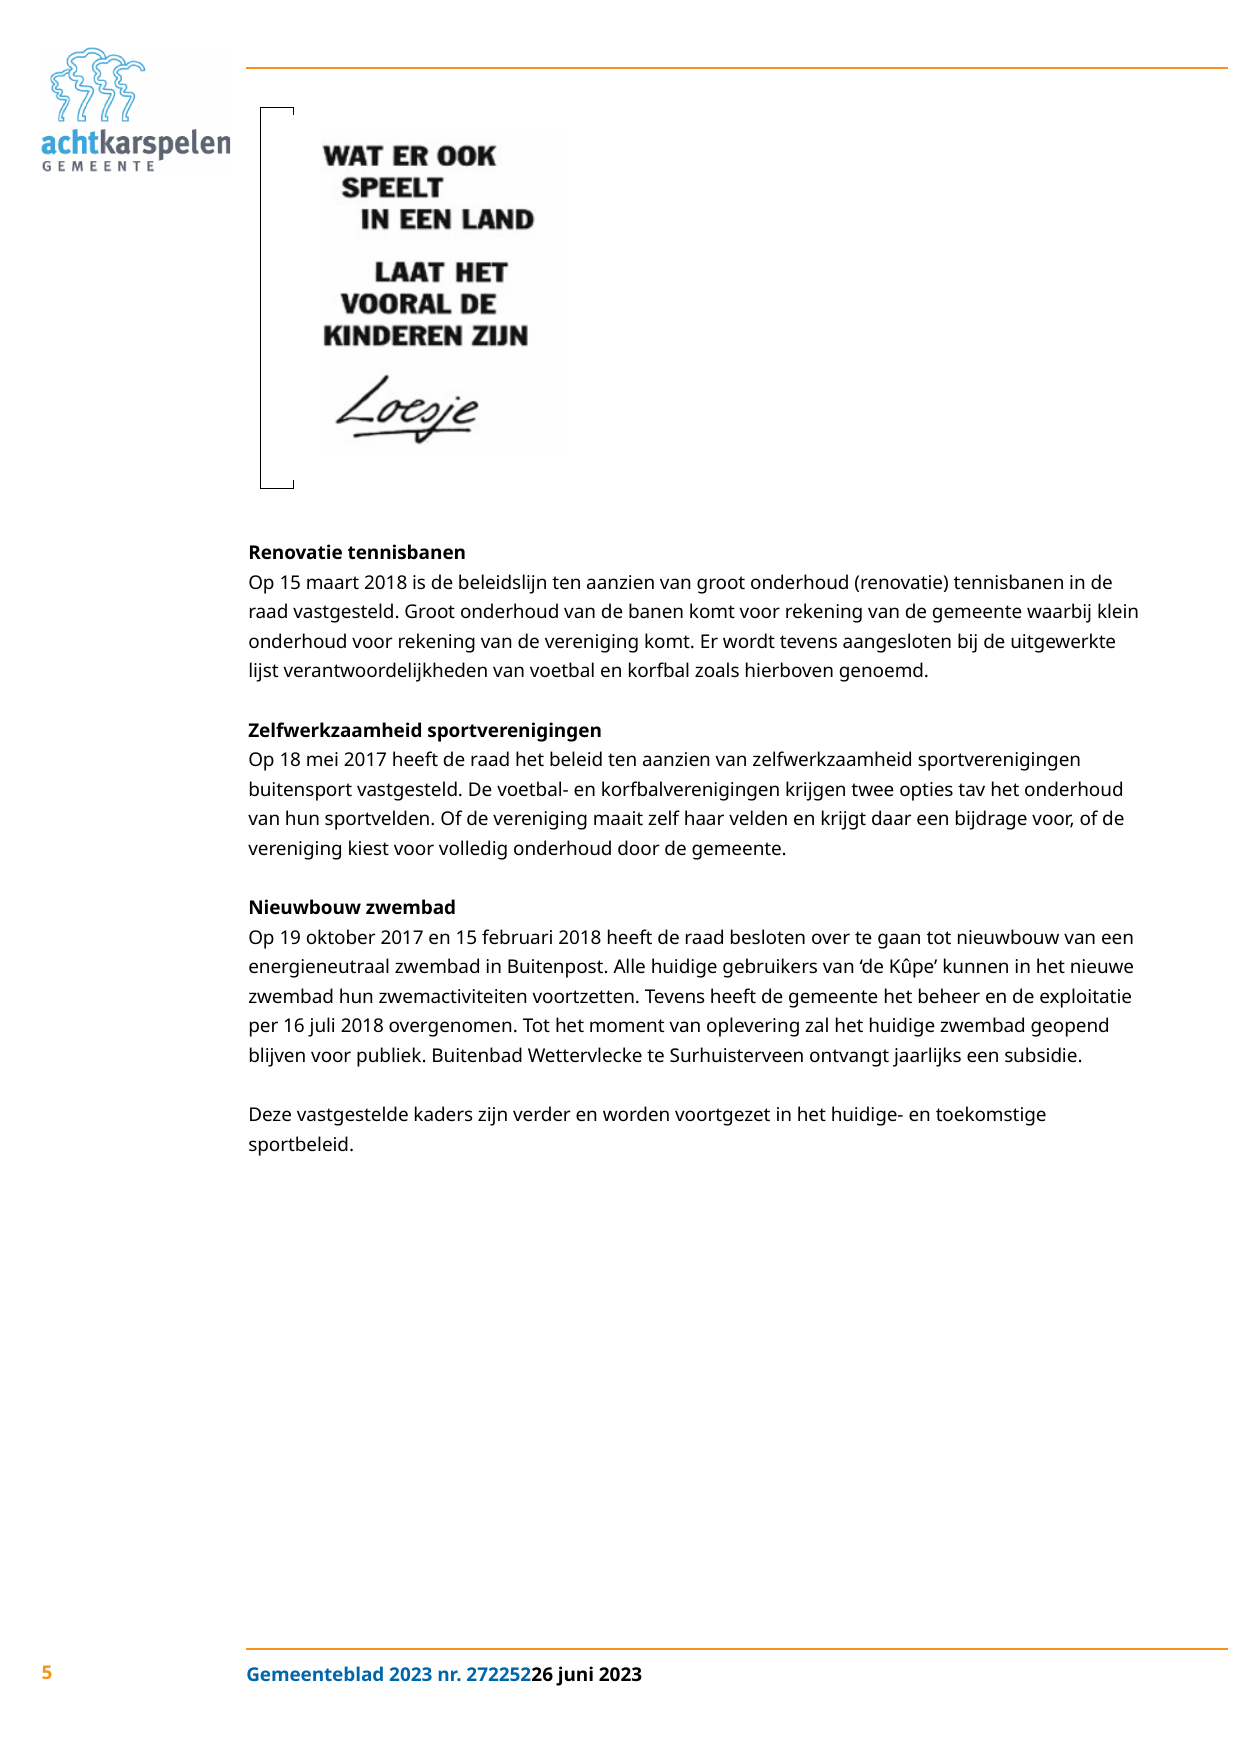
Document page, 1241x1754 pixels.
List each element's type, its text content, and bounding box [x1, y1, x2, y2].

text Zelfwerkzaamheid sportverenigingen [248, 717, 1152, 742]
text Renovatie tennisbanen [248, 539, 1152, 565]
text Deze vastgestelde kaders zijn verder en worden voortgezet in het huidige- en toekomstige sportbeleid. [248, 1101, 1152, 1157]
text Op 19 oktober 2017 en 15 februari 2018 heeft de raad besloten over te gaan tot nieuwbouw van een energieneutraal zwembad in Buitenpost. Alle huidige gebruikers van ‘de Kûpe’ kunnen in het nieuwe zwembad hun zwemactiviteiten voortzetten. Tevens heeft de gemeente het beheer en de exploitatie per 16 juli 2018 overgenomen. Tot het moment van oplevering zal het huidige zwembad geopend blijven voor publiek. Buitenbad Wettervlecke te Surhuisterveen ontvangt jaarlijks een subsidie. [248, 924, 1152, 1068]
text Op 15 maart 2018 is de beleidslijn ten aanzien van groot onderhoud (renovatie) tennisbanen in de raad vastgesteld. Groot onderhoud van de banen komt voor rekening van de gemeente waarbij klein onderhoud voor rekening van de vereniging komt. Er wordt tevens aangesloten bij de uitgewerkte lijst verantwoordelijkheden van voetbal en korfbal zoals hierboven genoemd. [248, 569, 1152, 683]
text Op 18 mei 2017 heeft de raad het beleid ten aanzien van zelfwerkzaamheid sportverenigingen buitensport vastgesteld. De voetbal- en korfbalverenigingen krijgen twee opties tav het onderhoud van hun sportvelden. Of de vereniging maait zelf haar velden en krijgt daar een bijdrage voor, of de vereniging kiest voor volledig onderhoud door de gemeente. [248, 746, 1152, 861]
text Nieuwbouw zwembad [248, 894, 1152, 920]
picture [268, 115, 565, 480]
picture [41, 47, 231, 172]
